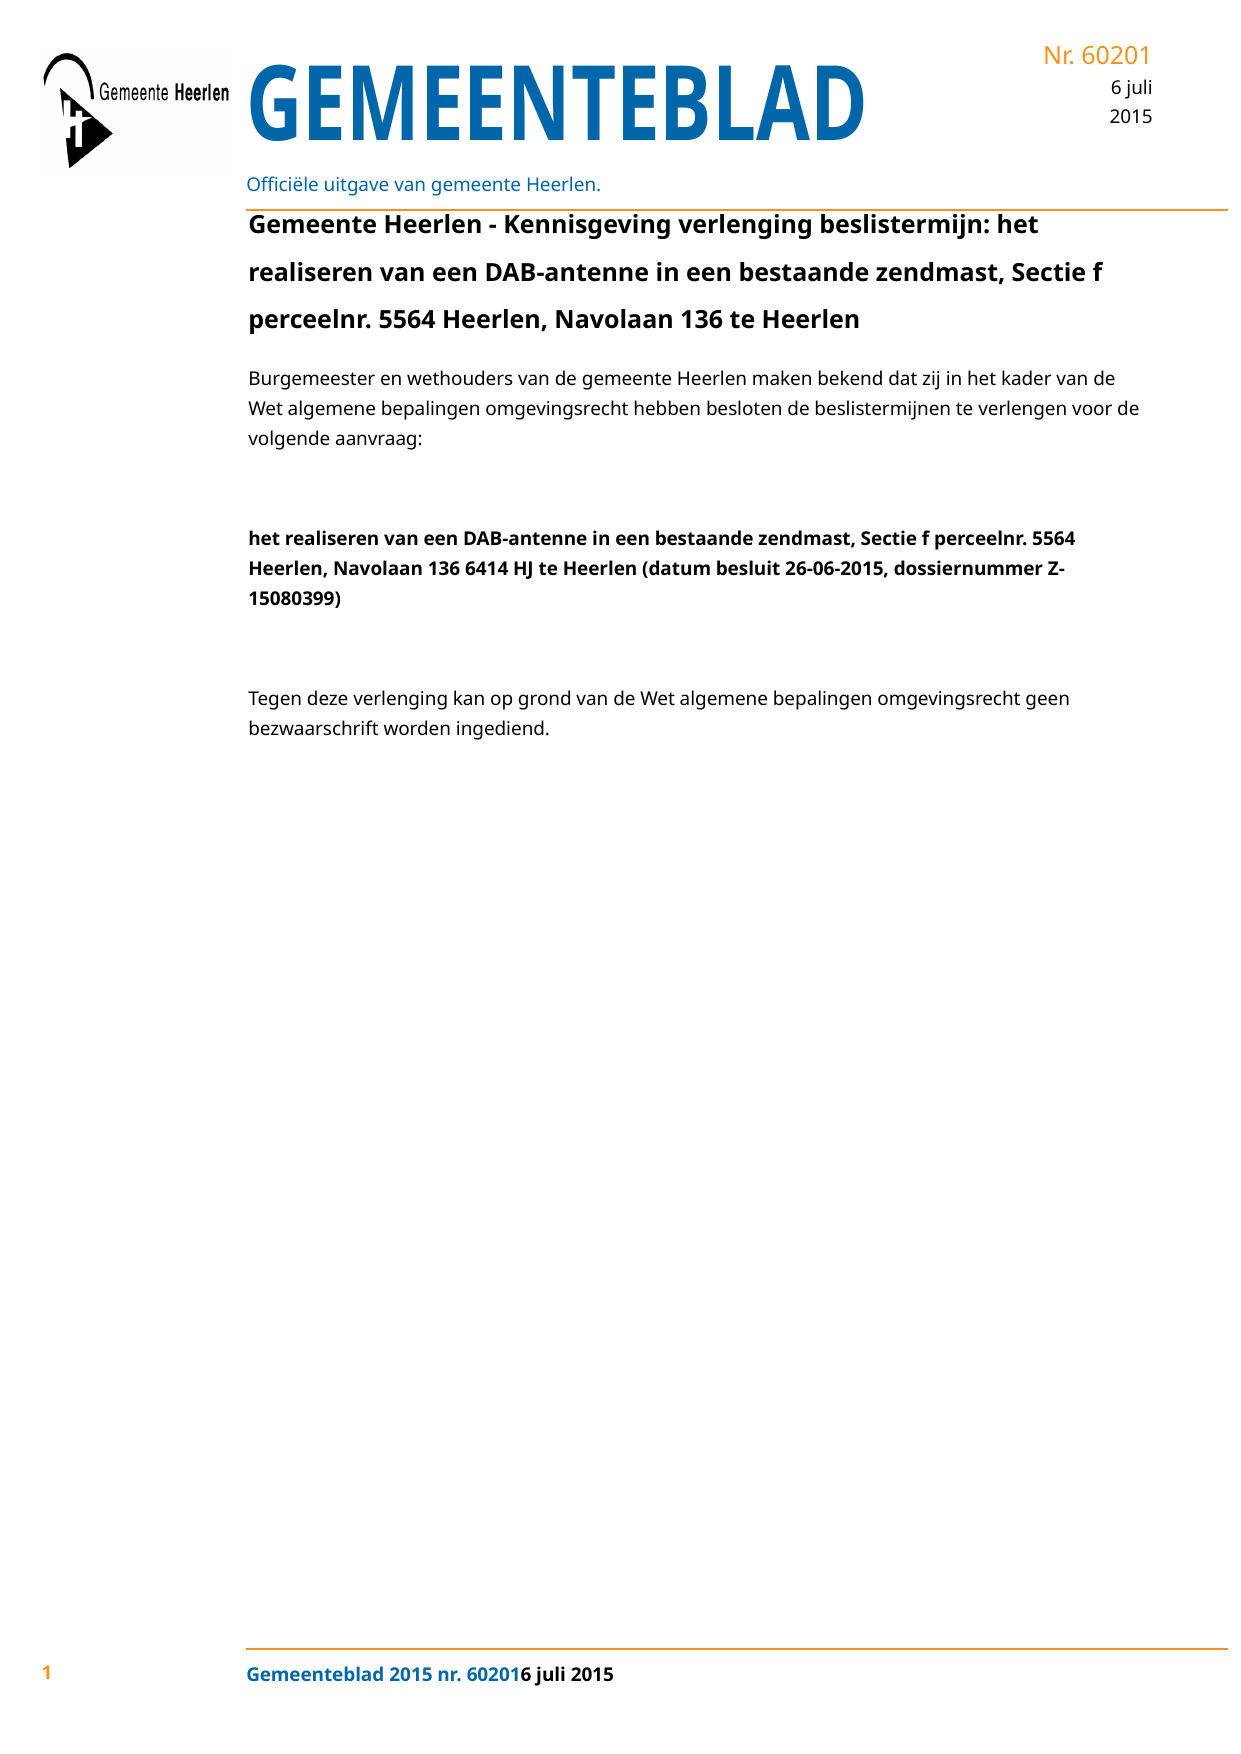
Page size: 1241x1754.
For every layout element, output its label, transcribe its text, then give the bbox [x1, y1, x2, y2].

picture [41, 47, 231, 172]
text Tegen deze verlenging kan op grond van de Wet algemene bepalingen omgevingsrecht geen bezwaarschrift worden ingediend. [248, 686, 1152, 741]
text Burgemeester en wethouders van de gemeente Heerlen maken bekend dat zij in het kader van de Wet algemene bepalingen omgevingsrecht hebben besloten de beslistermijnen te verlengen voor de volgende aanvraag: [248, 366, 1152, 450]
text het realiseren van een DAB-antenne in een bestaande zendmast, Sectie f perceelnr. 5564 Heerlen, Navolaan 136 6414 HJ te Heerlen (datum besluit 26-06-2015, dossiernummer Z-15080399) [248, 526, 1152, 610]
text Gemeente Heerlen - Kennisgeving verlenging beslistermijn: het realiseren van een DAB-antenne in een bestaande zendmast, Sectie f perceelnr. 5564 Heerlen, Navolaan 136 te Heerlen [248, 211, 1152, 336]
